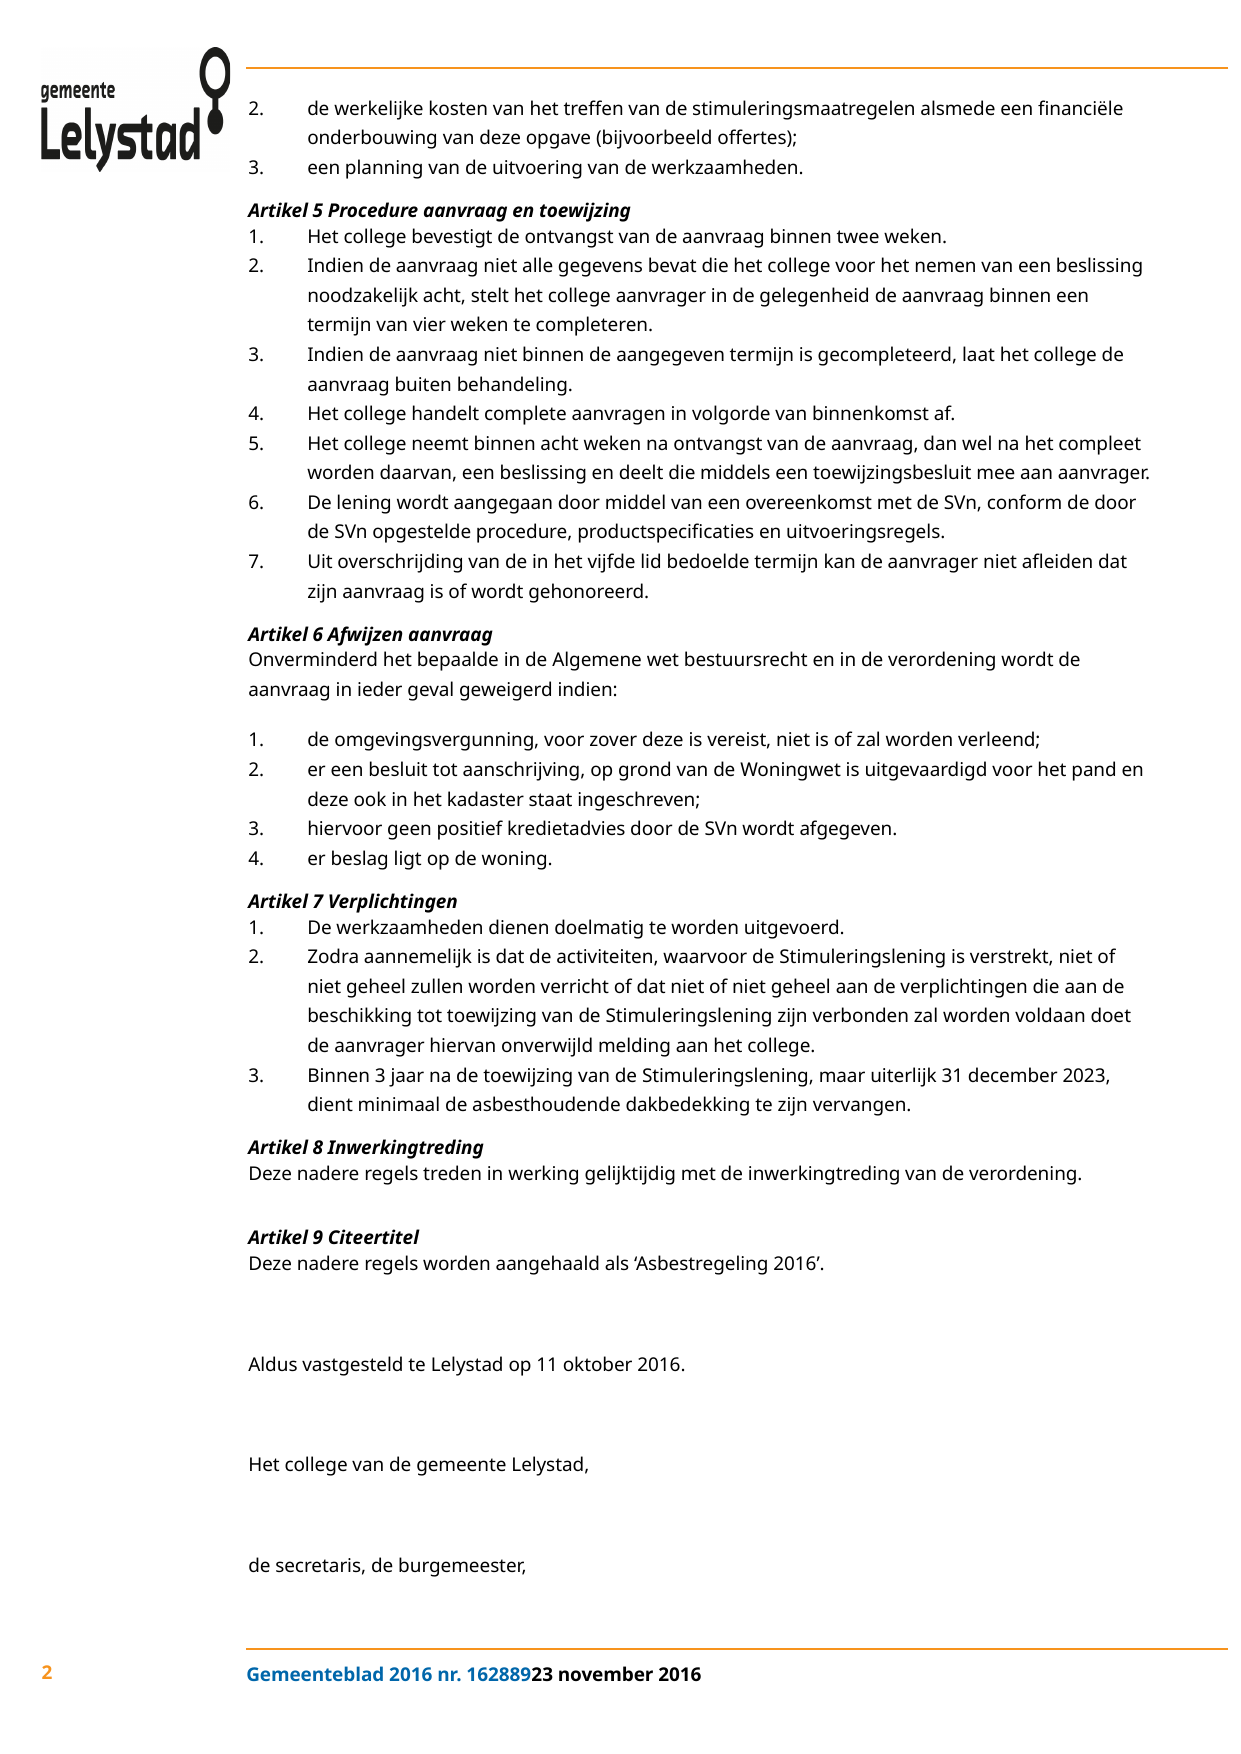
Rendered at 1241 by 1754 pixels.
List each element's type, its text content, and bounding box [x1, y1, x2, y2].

list de omgevingsvergunning, voor zover deze is vereist, niet is of zal worden verleend; [248, 727, 1152, 752]
list Uit overschrijding van de in het vijfde lid bedoelde termijn kan de aanvrager niet afleiden dat zijn aanvraag is of wordt gehonoreerd. [248, 548, 1152, 603]
text Deze nadere regels worden aangehaald als ‘Asbestregeling 2016’. [248, 1250, 1152, 1276]
text Het college van de gemeente Lelystad, [248, 1452, 1152, 1477]
list De werkzaamheden dienen doelmatig te worden uitgevoerd. [248, 914, 1152, 939]
text Aldus vastgesteld te Lelystad op 11 oktober 2016. [248, 1351, 1152, 1376]
text Onverminderd het bepaalde in de Algemene wet bestuursrecht en in de verordening wordt de aanvraag in ieder geval geweigerd indien: [248, 647, 1152, 702]
list een planning van de uitvoering van de werkzaamheden. [248, 154, 1152, 180]
list Het college handelt complete aanvragen in volgorde van binnenkomst af. [248, 400, 1152, 426]
list Het college neemt binnen acht weken na ontvangst van de aanvraag, dan wel na het compleet worden daarvan, een beslissing en deelt die middels een toewijzingsbesluit mee aan aanvrager. [248, 430, 1152, 485]
picture [41, 47, 231, 172]
list er beslag ligt op de woning. [248, 845, 1152, 871]
text Artikel 7 Verplichtingen [248, 888, 1152, 914]
list Indien de aanvraag niet binnen de aangegeven termijn is gecompleteerd, laat het college de aanvraag buiten behandeling. [248, 341, 1152, 396]
text Artikel 6 Afwijzen aanvraag [248, 621, 1152, 647]
list Zodra aannemelijk is dat de activiteiten, waarvoor de Stimuleringslening is verstrekt, niet of niet geheel zullen worden verricht of dat niet of niet geheel aan de verplichtingen die aan de beschikking tot toewijzing van de Stimuleringslening zijn verbonden zal worden voldaan doet de aanvrager hiervan onverwijld melding aan het college. [248, 943, 1152, 1058]
list hiervoor geen positief kredietadvies door de SVn wordt afgegeven. [248, 815, 1152, 841]
list Indien de aanvraag niet alle gegevens bevat die het college voor het nemen van een beslissing noodzakelijk acht, stelt het college aanvrager in de gelegenheid de aanvraag binnen een termijn van vier weken te completeren. [248, 252, 1152, 337]
list er een besluit tot aanschrijving, op grond van de Woningwet is uitgevaardigd voor het pand en deze ook in het kadaster staat ingeschreven; [248, 756, 1152, 812]
list Binnen 3 jaar na de toewijzing van de Stimuleringslening, maar uiterlijk 31 december 2023, dient minimaal de asbesthoudende dakbedekking te zijn vervangen. [248, 1062, 1152, 1117]
list Het college bevestigt de ontvangst van de aanvraag binnen twee weken. [248, 223, 1152, 248]
text Deze nadere regels treden in werking gelijktijdig met de inwerkingtreding van de verordening. [248, 1160, 1152, 1186]
list de werkelijke kosten van het treffen van de stimuleringsmaatregelen alsmede een financiële onderbouwing van deze opgave (bijvoorbeeld offertes); [248, 95, 1152, 150]
text Artikel 9 Citeertitel [248, 1224, 1152, 1250]
text de secretaris, de burgemeester, [248, 1552, 1152, 1578]
text Artikel 5 Procedure aanvraag en toewijzing [248, 197, 1152, 223]
text Artikel 8 Inwerkingtreding [248, 1134, 1152, 1160]
list De lening wordt aangegaan door middel van een overeenkomst met de SVn, conform de door de SVn opgestelde procedure, productspecificaties en uitvoeringsregels. [248, 489, 1152, 544]
